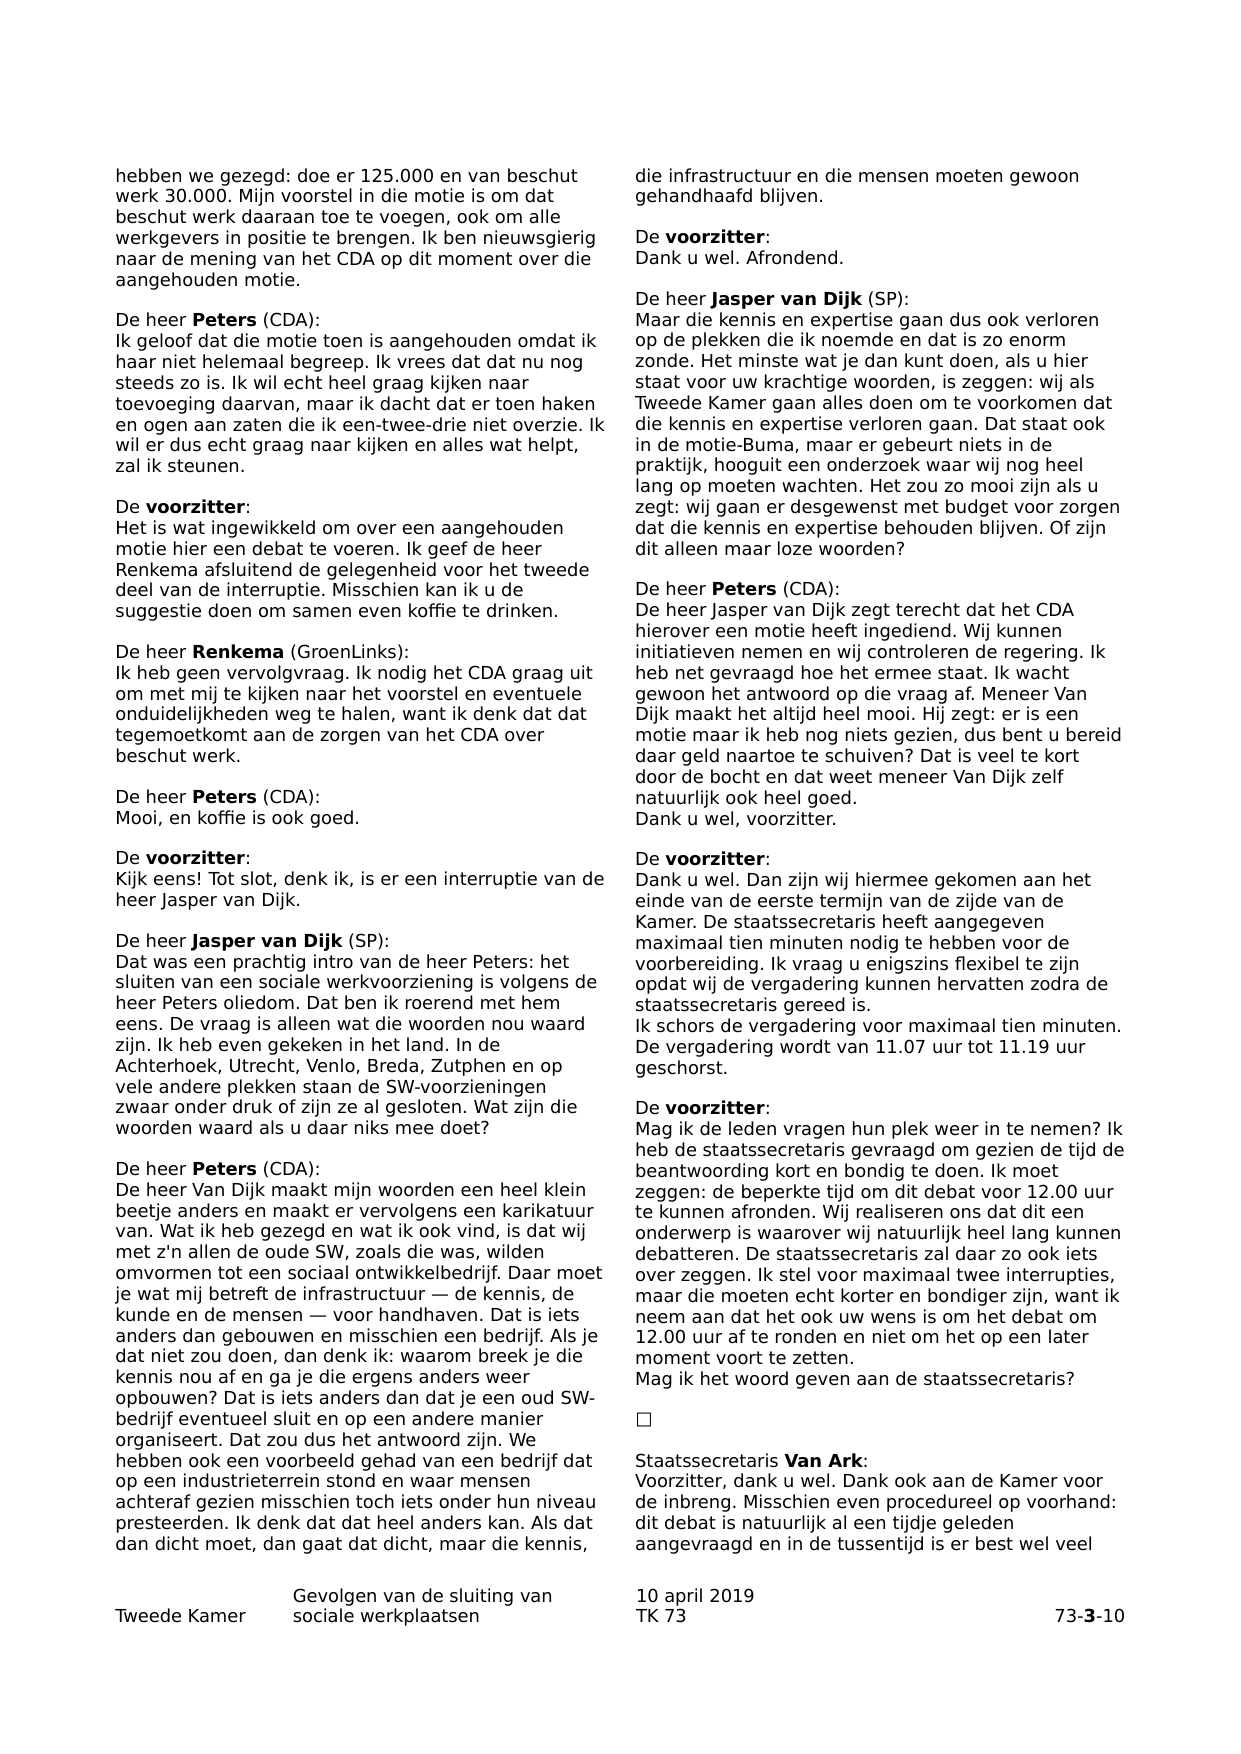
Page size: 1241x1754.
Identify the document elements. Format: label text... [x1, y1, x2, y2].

text De voorzitter: [115, 497, 605, 518]
text De heer Peters (CDA): [115, 1159, 605, 1179]
text Ik schors de vergadering voor maximaal tien minuten. [635, 1016, 1125, 1037]
text Dat was een prachtig intro van de heer Peters: het sluiten van een sociale werkvoorziening is volgens de heer Peters oliedom. Dat ben ik roerend met hem eens. De vraag is alleen wat die woorden nou waard zijn. Ik heb even gekeken in het land. In de Achterhoek, Utrecht, Venlo, Breda, Zutphen en op vele andere plekken staan de SW-voorzieningen zwaar onder druk of zijn ze al gesloten. Wat zijn die woorden waard als u daar niks mee doet? [115, 951, 605, 1139]
text De heer Renkema (GroenLinks): [115, 642, 605, 662]
text De heer Jasper van Dijk (SP): [115, 931, 605, 951]
text Ik geloof dat die motie toen is aangehouden omdat ik haar niet helemaal begreep. Ik vrees dat dat nu nog steeds zo is. Ik wil echt heel graag kijken naar toevoeging daarvan, maar ik dacht dat er toen haken en ogen aan zaten die ik een-twee-drie niet overzie. Ik wil er dus echt graag naar kijken en alles wat helpt, zal ik steunen. [115, 331, 605, 477]
text De heer Peters (CDA): [115, 310, 605, 331]
text Mooi, en koffie is ook goed. [115, 807, 605, 828]
text Voorzitter, dank u wel. Dank ook aan de Kamer voor de inbreng. Misschien even procedureel op voorhand: dit debat is natuurlijk al een tijdje geleden aangevraagd en in de tussentijd is er best wel veel [635, 1471, 1125, 1554]
text De heer Peters (CDA): [635, 579, 1125, 600]
text Maar die kennis en expertise gaan dus ook verloren op de plekken die ik noemde en dat is zo enorm zonde. Het minste wat je dan kunt doen, als u hier staat voor uw krachtige woorden, is zeggen: wij als Tweede Kamer gaan alles doen om te voorkomen dat die kennis en expertise verloren gaan. Dat staat ook in de motie-Buma, maar er gebeurt niets in de praktijk, hooguit een onderzoek waar wij nog heel lang op moeten wachten. Het zou zo mooi zijn als u zegt: wij gaan er desgewenst met budget voor zorgen dat die kennis en expertise behouden blijven. Of zijn dit alleen maar loze woorden? [635, 309, 1125, 559]
text De heer Jasper van Dijk zegt terecht dat het CDA hierover een motie heeft ingediend. Wij kunnen initiatieven nemen en wij controleren de regering. Ik heb net gevraagd hoe het ermee staat. Ik wacht gewoon het antwoord op die vraag af. Meneer Van Dijk maakt het altijd heel mooi. Hij zegt: er is een motie maar ik heb nog niets gezien, dus bent u bereid daar geld naartoe te schuiven? Dat is veel te kort door de bocht en dat weet meneer Van Dijk zelf natuurlijk ook heel goed. [635, 600, 1125, 808]
text De heer Peters (CDA): [115, 787, 605, 807]
text die infrastructuur en die mensen moeten gewoon gehandhaafd blijven. [635, 165, 1125, 207]
text De heer Van Dijk maakt mijn woorden een heel klein beetje anders en maakt er vervolgens een karikatuur van. Wat ik heb gezegd en wat ik ook vind, is dat wij met z'n allen de oude SW, zoals die was, wilden omvormen tot een sociaal ontwikkelbedrijf. Daar moet je wat mij betreft de infrastructuur — de kennis, de kunde en de mensen — voor handhaven. Dat is iets anders dan gebouwen en misschien een bedrijf. Als je dat niet zou doen, dan denk ik: waarom breek je die kennis nou af en ga je die ergens anders weer opbouwen? Dat is iets anders dan dat je een oud SW-bedrijf eventueel sluit en op een andere manier organiseert. Dat zou dus het antwoord zijn. We hebben ook een voorbeeld gehad van een bedrijf dat op een industrieterrein stond en waar mensen achteraf gezien misschien toch iets onder hun niveau presteerden. Ik denk dat dat heel anders kan. Als dat dan dicht moet, dan gaat dat dicht, maar die kennis, [115, 1179, 605, 1554]
text Mag ik de leden vragen hun plek weer in te nemen? Ik heb de staatssecretaris gevraagd om gezien de tijd de beantwoording kort en bondig te doen. Ik moet zeggen: de beperkte tijd om dit debat voor 12.00 uur te kunnen afronden. Wij realiseren ons dat dit een onderwerp is waarover wij natuurlijk heel lang kunnen debatteren. De staatssecretaris zal daar zo ook iets over zeggen. Ik stel voor maximaal twee interrupties, maar die moeten echt korter en bondiger zijn, want ik neem aan dat het ook uw wens is om het debat om 12.00 uur af te ronden en niet om het op een later moment voort te zetten. [635, 1119, 1125, 1369]
text Dank u wel. Dan zijn wij hiermee gekomen aan het einde van de eerste termijn van de zijde van de Kamer. De staatssecretaris heeft aangegeven maximaal tien minuten nodig te hebben voor de voorbereiding. Ik vraag u enigszins flexibel te zijn opdat wij de vergadering kunnen hervatten zodra de staatssecretaris gereed is. [635, 870, 1125, 1016]
text Dank u wel, voorzitter. [635, 808, 1125, 829]
text Het is wat ingewikkeld om over een aangehouden motie hier een debat te voeren. Ik geef de heer Renkema afsluitend de gelegenheid voor het tweede deel van de interruptie. Misschien kan ik u de suggestie doen om samen even koffie te drinken. [115, 518, 605, 622]
text hebben we gezegd: doe er 125.000 en van beschut werk 30.000. Mijn voorstel in die motie is om dat beschut werk daaraan toe te voegen, ook om alle werkgevers in positie te brengen. Ik ben nieuwsgierig naar de mening van het CDA op dit moment over die aangehouden motie. [115, 165, 605, 290]
text De voorzitter: [115, 848, 605, 869]
text Ik heb geen vervolgvraag. Ik nodig het CDA graag uit om met mij te kijken naar het voorstel en eventuele onduidelijkheden weg te halen, want ik denk dat dat tegemoetkomt aan de zorgen van het CDA over beschut werk. [115, 662, 605, 767]
text De voorzitter: [635, 849, 1125, 870]
text De voorzitter: [635, 1098, 1125, 1119]
text De heer Jasper van Dijk (SP): [635, 288, 1125, 309]
text De voorzitter: [635, 227, 1125, 248]
text Kijk eens! Tot slot, denk ik, is er een interruptie van de heer Jasper van Dijk. [115, 869, 605, 911]
text De vergadering wordt van 11.07 uur tot 11.19 uur geschorst. [635, 1037, 1125, 1078]
text Mag ik het woord geven aan de staatssecretaris? [635, 1369, 1125, 1390]
text ⬜ [635, 1410, 1125, 1431]
text Dank u wel. Afrondend. [635, 248, 1125, 268]
text Staatssecretaris Van Ark: [635, 1451, 1125, 1471]
